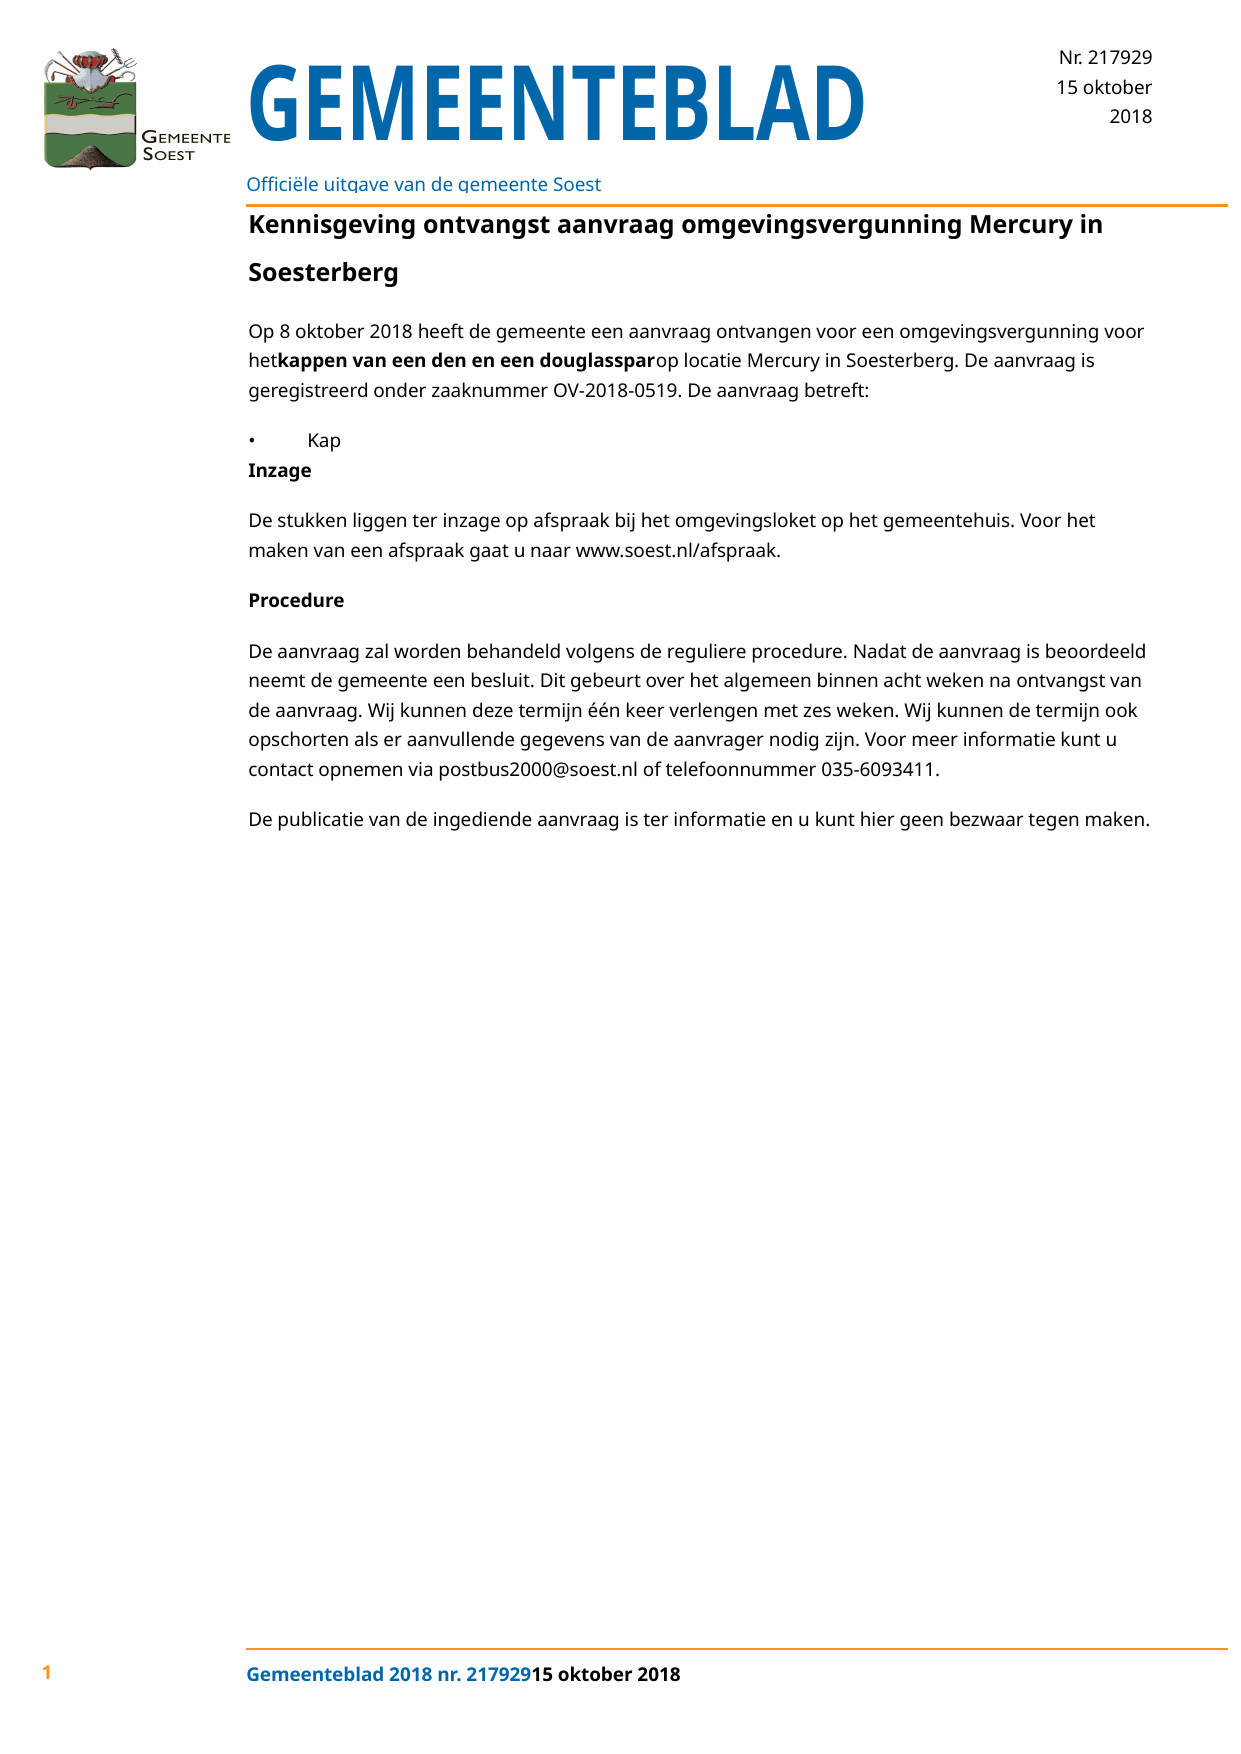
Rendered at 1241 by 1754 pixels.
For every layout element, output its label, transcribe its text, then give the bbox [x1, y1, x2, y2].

picture [41, 47, 231, 172]
text De publicatie van de ingediende aanvraag is ter informatie en u kunt hier geen bezwaar tegen maken. [248, 807, 1152, 832]
text De aanvraag zal worden behandeld volgens de reguliere procedure. Nadat de aanvraag is beoordeeld neemt de gemeente een besluit. Dit gebeurt over het algemeen binnen acht weken na ontvangst van de aanvraag. Wij kunnen deze termijn één keer verlengen met zes weken. Wij kunnen de termijn ook opschorten als er aanvullende gegevens van de aanvrager nodig zijn. Voor meer informatie kunt u contact opnemen via postbus2000@soest.nl of telefoonnummer 035-6093411. [248, 638, 1152, 782]
text Kennisgeving ontvangst aanvraag omgevingsvergunning Mercury in Soesterberg [248, 207, 1152, 288]
text De stukken liggen ter inzage op afspraak bij het omgevingsloket op het gemeentehuis. Voor het maken van een afspraak gaat u naar www.soest.nl/afspraak. [248, 507, 1152, 563]
text Op 8 oktober 2018 heeft de gemeente een aanvraag ontvangen voor een omgevingsvergunning voor hetkappen van een den en een douglassparop locatie Mercury in Soesterberg. De aanvraag is geregistreerd onder zaaknummer OV-2018-0519. De aanvraag betreft: [248, 318, 1152, 403]
text Procedure [248, 587, 1152, 613]
list Kap [248, 427, 1152, 453]
text Inzage [248, 457, 1152, 483]
